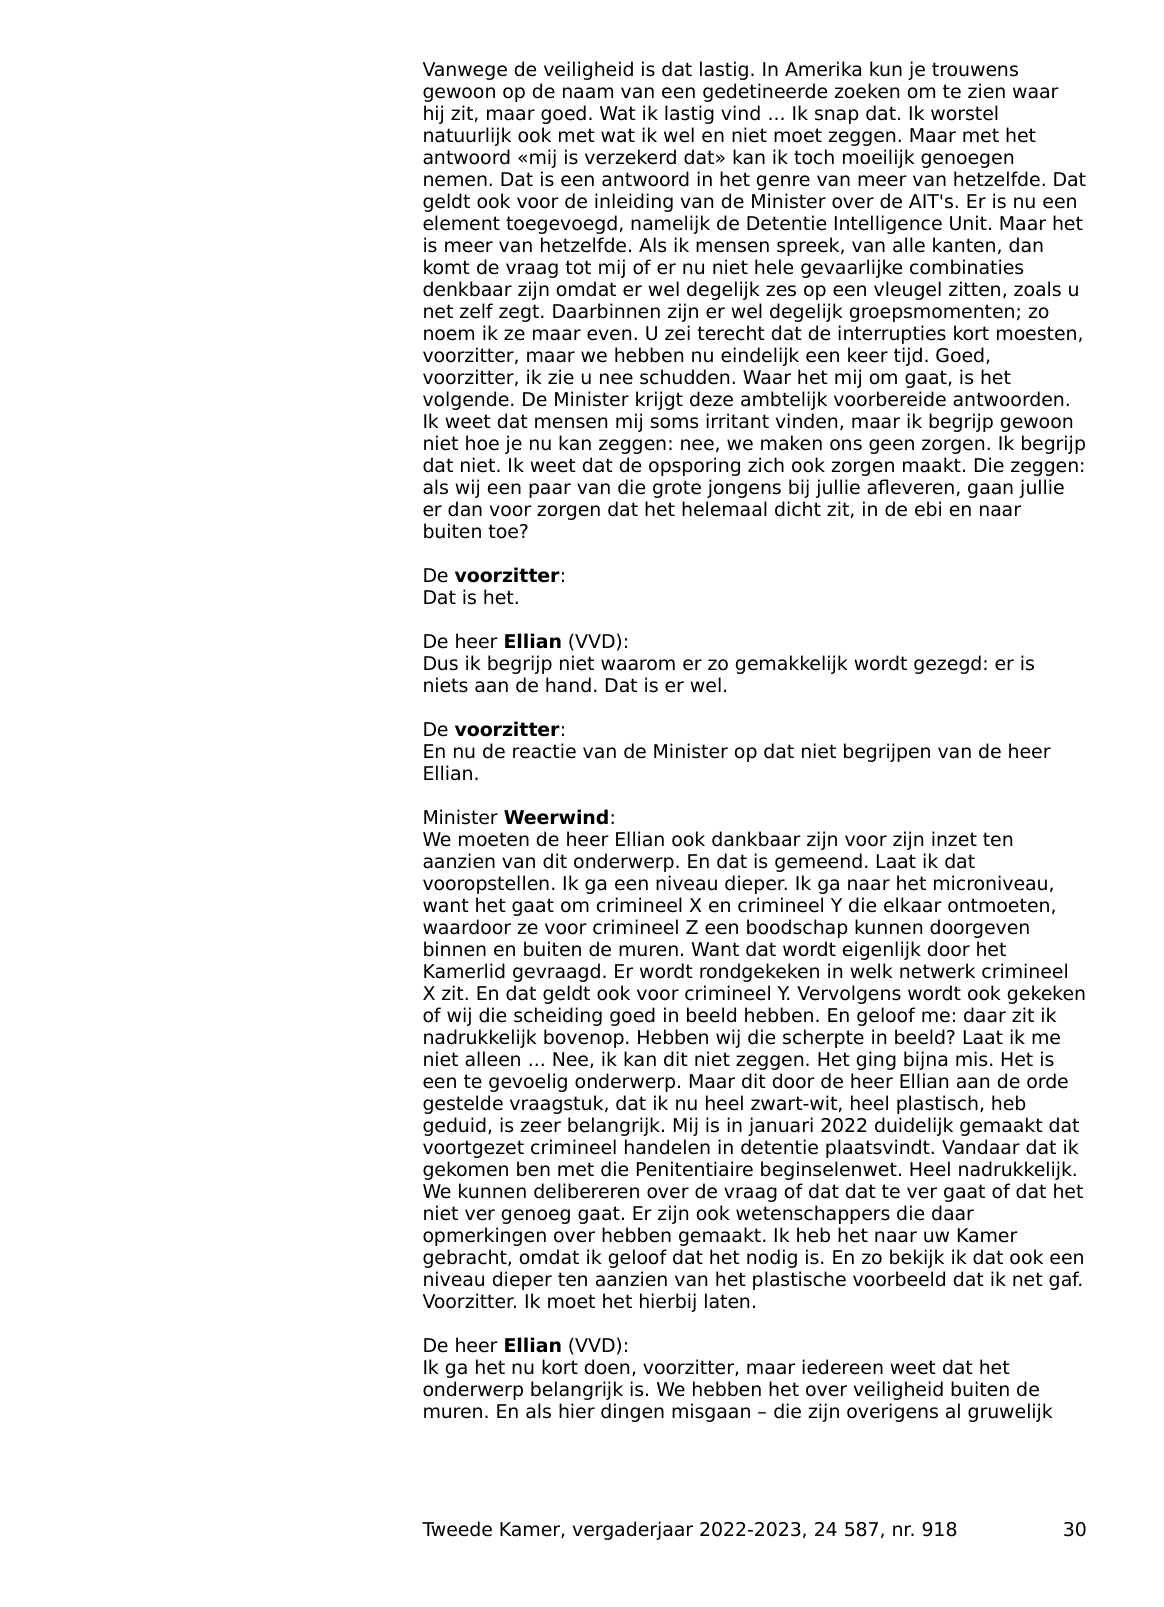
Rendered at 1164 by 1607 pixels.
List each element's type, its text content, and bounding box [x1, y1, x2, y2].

text Ik ga het nu kort doen, voorzitter, maar iedereen weet dat het onderwerp belangrijk is. We hebben het over veiligheid buiten de muren. En als hier dingen misgaan – die zijn overigens al gruwelijk [422, 1357, 1087, 1423]
text Vanwege de veiligheid is dat lastig. In Amerika kun je trouwens gewoon op de naam van een gedetineerde zoeken om te zien waar hij zit, maar goed. Wat ik lastig vind ... Ik snap dat. Ik worstel natuurlijk ook met wat ik wel en niet moet zeggen. Maar met het antwoord «mij is verzekerd dat» kan ik toch moeilijk genoegen nemen. Dat is een antwoord in het genre van meer van hetzelfde. Dat geldt ook voor de inleiding van de Minister over de AIT's. Er is nu een element toegevoegd, namelijk de Detentie Intelligence Unit. Maar het is meer van hetzelfde. Als ik mensen spreek, van alle kanten, dan komt de vraag tot mij of er nu niet hele gevaarlijke combinaties denkbaar zijn omdat er wel degelijk zes op een vleugel zitten, zoals u net zelf zegt. Daarbinnen zijn er wel degelijk groepsmomenten; zo noem ik ze maar even. U zei terecht dat de interrupties kort moesten, voorzitter, maar we hebben nu eindelijk een keer tijd. Goed, voorzitter, ik zie u nee schudden. Waar het mij om gaat, is het volgende. De Minister krijgt deze ambtelijk voorbereide antwoorden. Ik weet dat mensen mij soms irritant vinden, maar ik begrijp gewoon niet hoe je nu kan zeggen: nee, we maken ons geen zorgen. Ik begrijp dat niet. Ik weet dat de opsporing zich ook zorgen maakt. Die zeggen: als wij een paar van die grote jongens bij jullie afleveren, gaan jullie er dan voor zorgen dat het helemaal dicht zit, in de ebi en naar buiten toe? [422, 59, 1087, 543]
text Voorzitter. Ik moet het hierbij laten. [422, 1291, 1087, 1313]
text Dus ik begrijp niet waarom er zo gemakkelijk wordt gezegd: er is niets aan de hand. Dat is er wel. [422, 653, 1087, 697]
text De heer Ellian (VVD): [422, 631, 1087, 653]
text Minister Weerwind: [422, 807, 1087, 829]
text We moeten de heer Ellian ook dankbaar zijn voor zijn inzet ten aanzien van dit onderwerp. En dat is gemeend. Laat ik dat vooropstellen. Ik ga een niveau dieper. Ik ga naar het microniveau, want het gaat om crimineel X en crimineel Y die elkaar ontmoeten, waardoor ze voor crimineel Z een boodschap kunnen doorgeven binnen en buiten de muren. Want dat wordt eigenlijk door het Kamerlid gevraagd. Er wordt rondgekeken in welk netwerk crimineel X zit. En dat geldt ook voor crimineel Y. Vervolgens wordt ook gekeken of wij die scheiding goed in beeld hebben. En geloof me: daar zit ik nadrukkelijk bovenop. Hebben wij die scherpte in beeld? Laat ik me niet alleen ... Nee, ik kan dit niet zeggen. Het ging bijna mis. Het is een te gevoelig onderwerp. Maar dit door de heer Ellian aan de orde gestelde vraagstuk, dat ik nu heel zwart-wit, heel plastisch, heb geduid, is zeer belangrijk. Mij is in januari 2022 duidelijk gemaakt dat voortgezet crimineel handelen in detentie plaatsvindt. Vandaar dat ik gekomen ben met die Penitentiaire beginselenwet. Heel nadrukkelijk. We kunnen delibereren over de vraag of dat dat te ver gaat of dat het niet ver genoeg gaat. Er zijn ook wetenschappers die daar opmerkingen over hebben gemaakt. Ik heb het naar uw Kamer gebracht, omdat ik geloof dat het nodig is. En zo bekijk ik dat ook een niveau dieper ten aanzien van het plastische voorbeeld dat ik net gaf. [422, 829, 1087, 1291]
text De voorzitter: [422, 719, 1087, 741]
text Dat is het. [422, 587, 1087, 609]
text En nu de reactie van de Minister op dat niet begrijpen van de heer Ellian. [422, 741, 1087, 785]
text De heer Ellian (VVD): [422, 1335, 1087, 1357]
text De voorzitter: [422, 565, 1087, 587]
